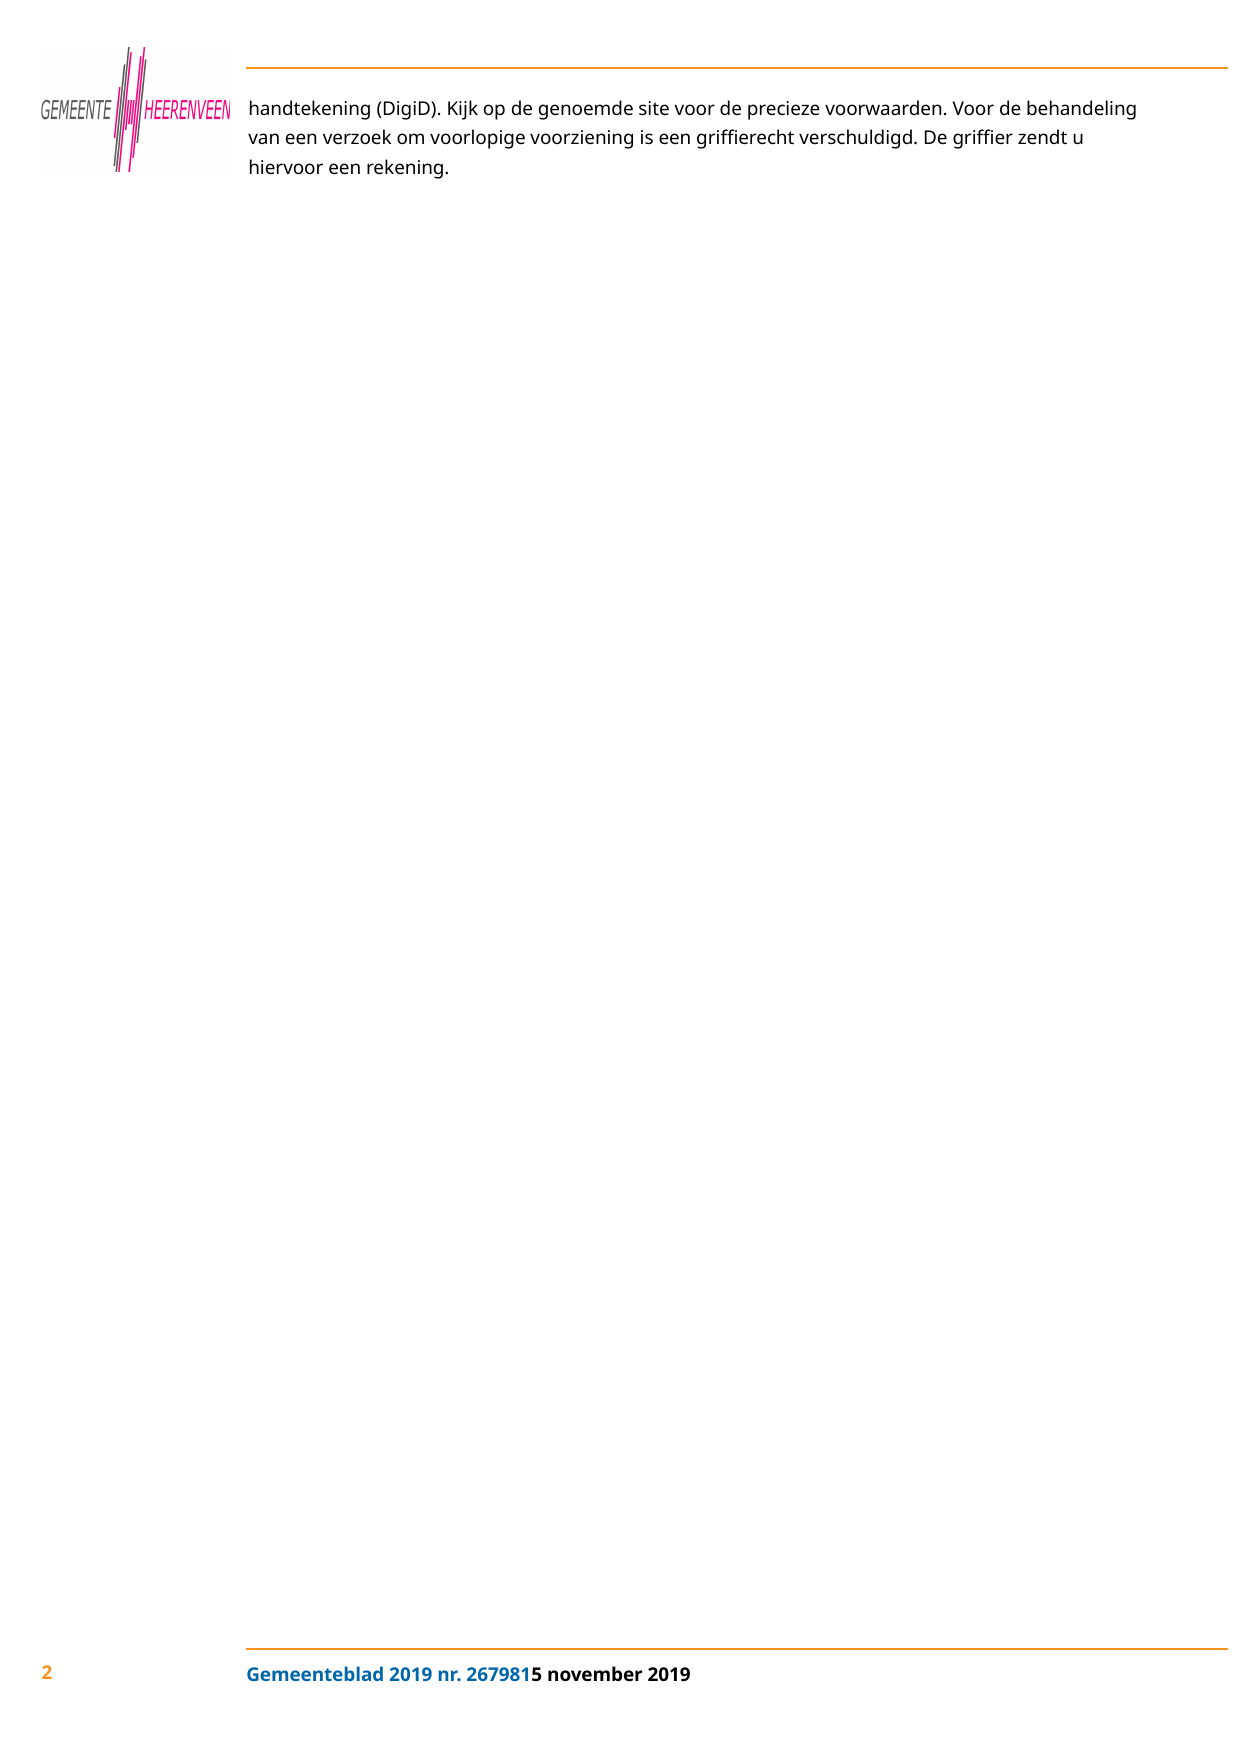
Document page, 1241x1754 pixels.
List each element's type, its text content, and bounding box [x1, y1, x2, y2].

picture [41, 47, 231, 172]
text handtekening (DigiD). Kijk op de genoemde site voor de precieze voorwaarden. Voor de behandeling van een verzoek om voorlopige voorziening is een griffierecht verschuldigd. De griffier zendt u hiervoor een rekening. [248, 95, 1152, 180]
